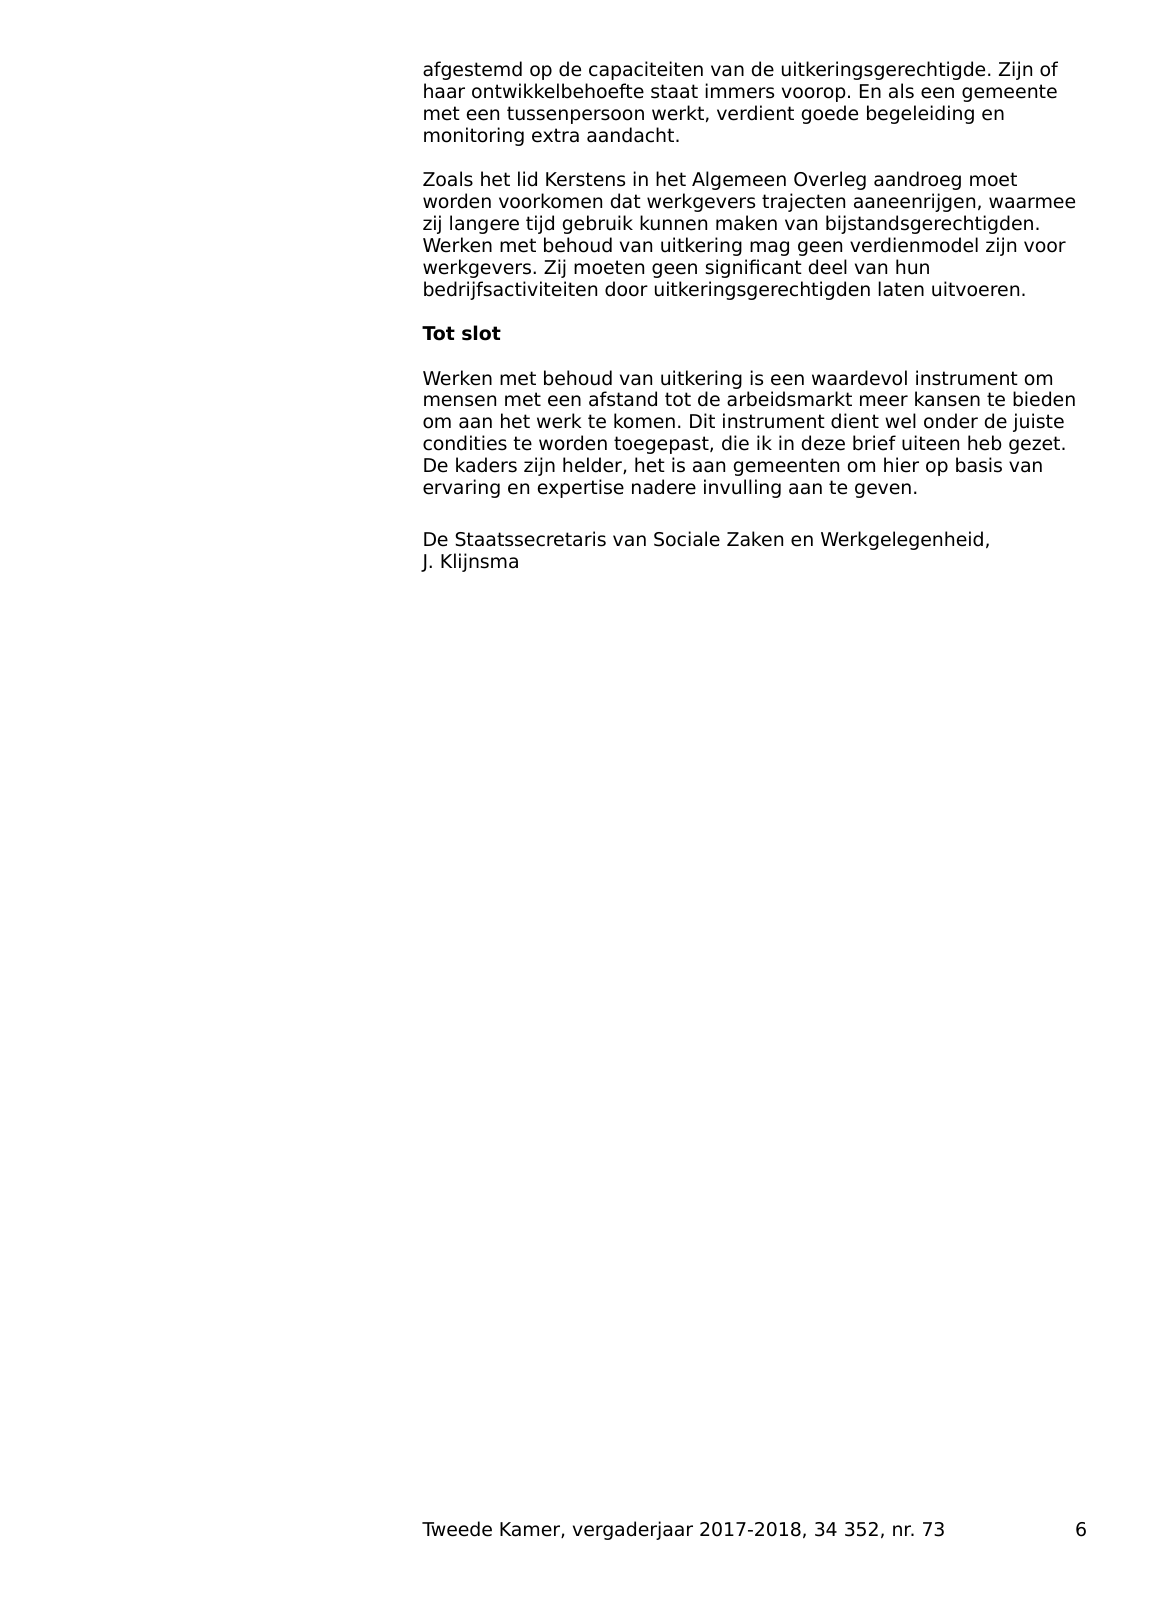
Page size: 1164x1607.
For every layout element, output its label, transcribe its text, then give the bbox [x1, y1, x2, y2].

subtitle Tot slot [422, 323, 1087, 345]
text De Staatssecretaris van Sociale Zaken en Werkgelegenheid, J. Klijnsma [422, 529, 1087, 573]
text Werken met behoud van uitkering is een waardevol instrument om mensen met een afstand tot de arbeidsmarkt meer kansen te bieden om aan het werk te komen. Dit instrument dient wel onder de juiste condities te worden toegepast, die ik in deze brief uiteen heb gezet. De kaders zijn helder, het is aan gemeenten om hier op basis van ervaring en expertise nadere invulling aan te geven. [422, 367, 1087, 499]
text afgestemd op de capaciteiten van de uitkeringsgerechtigde. Zijn of haar ontwikkelbehoefte staat immers voorop. En als een gemeente met een tussenpersoon werkt, verdient goede begeleiding en monitoring extra aandacht. [422, 59, 1087, 147]
text Zoals het lid Kerstens in het Algemeen Overleg aandroeg moet worden voorkomen dat werkgevers trajecten aaneenrijgen, waarmee zij langere tijd gebruik kunnen maken van bijstandsgerechtigden. Werken met behoud van uitkering mag geen verdienmodel zijn voor werkgevers. Zij moeten geen significant deel van hun bedrijfsactiviteiten door uitkeringsgerechtigden laten uitvoeren. [422, 169, 1087, 301]
